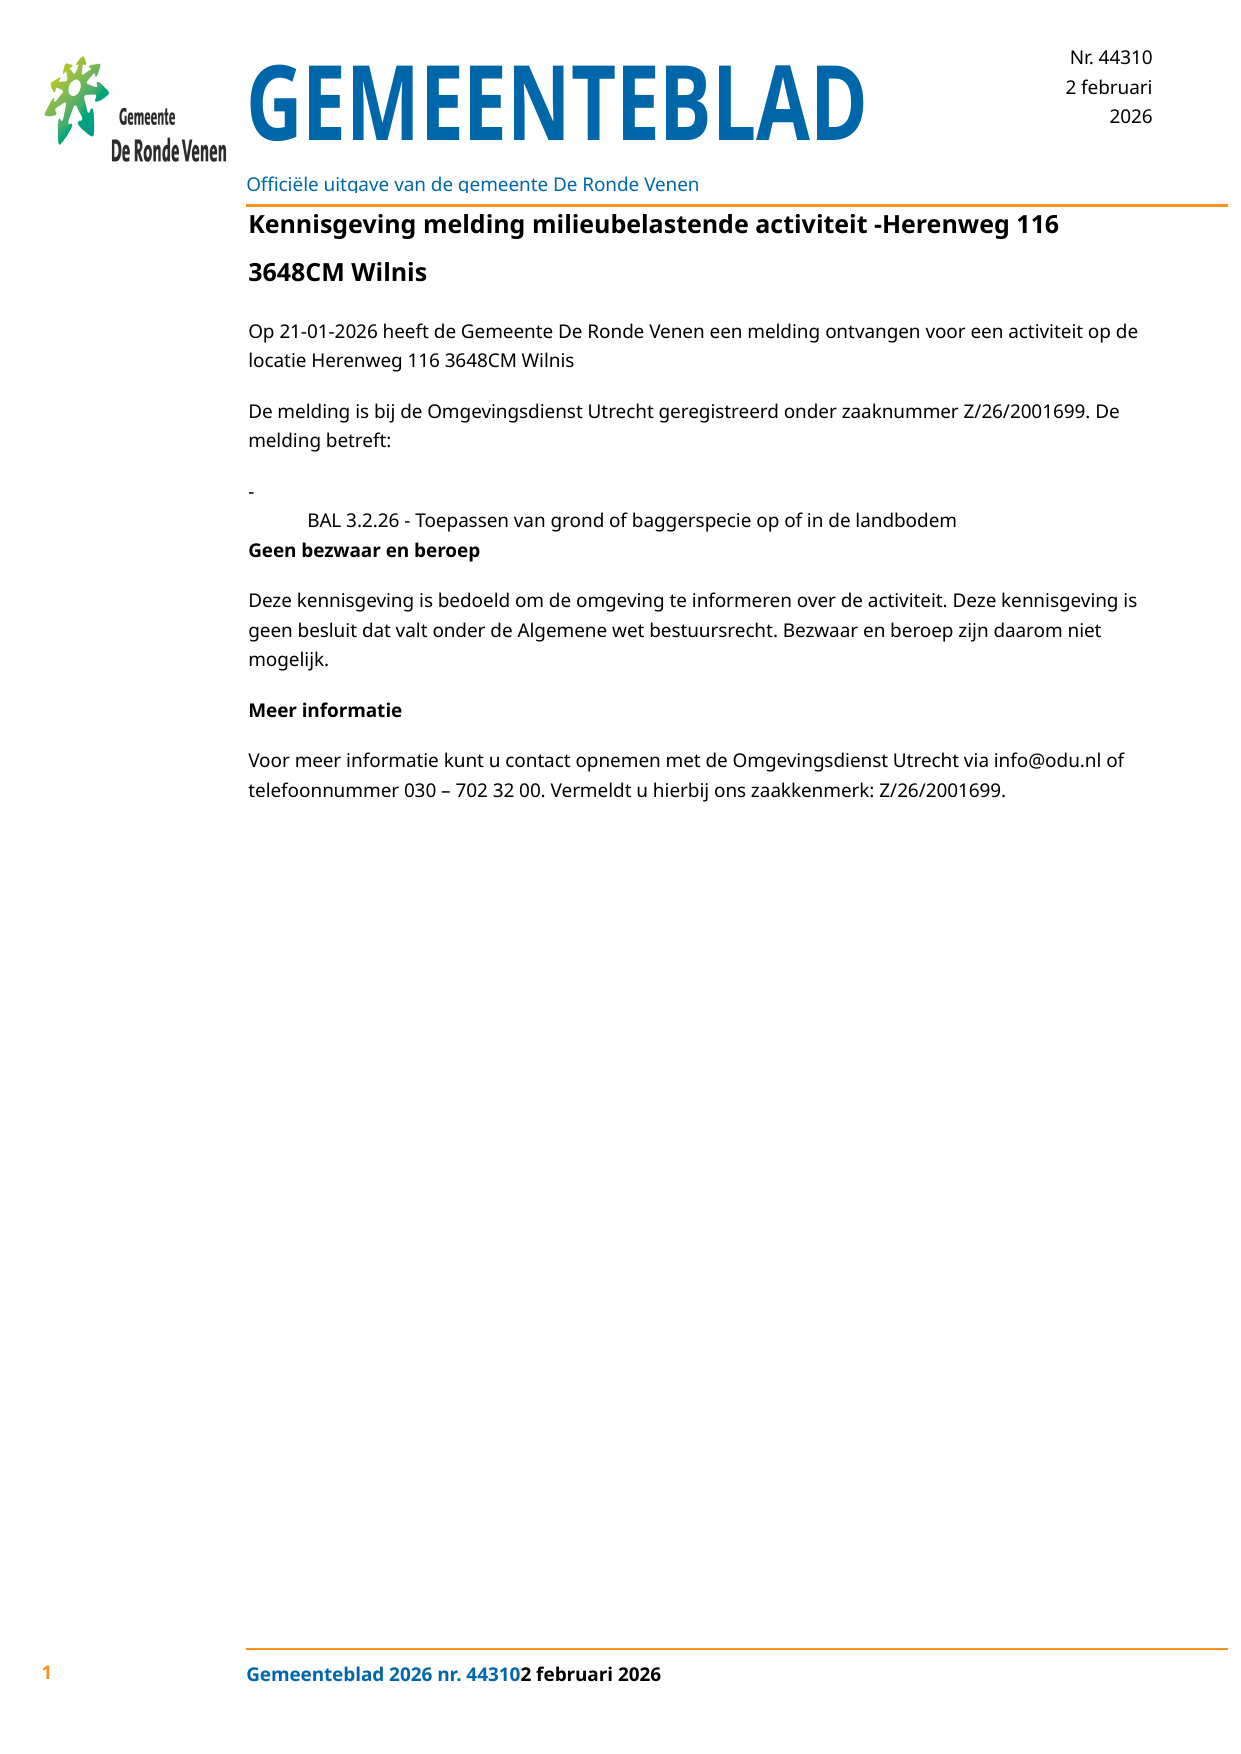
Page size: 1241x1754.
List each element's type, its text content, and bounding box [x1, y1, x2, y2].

text Meer informatie [248, 697, 1152, 723]
text Geen bezwaar en beroep [248, 537, 1152, 563]
list BAL 3.2.26 - Toepassen van grond of baggerspecie op of in de landbodem [248, 507, 1152, 533]
picture [41, 47, 231, 172]
text Voor meer informatie kunt u contact opnemen met de Omgevingsdienst Utrecht via info@odu.nl of telefoonnummer 030 – 702 32 00. Vermeldt u hierbij ons zaakkenmerk: Z/26/2001699. [248, 747, 1152, 803]
text Deze kennisgeving is bedoeld om de omgeving te informeren over de activiteit. Deze kennisgeving is geen besluit dat valt onder de Algemene wet bestuursrecht. Bezwaar en beroep zijn daarom niet mogelijk. [248, 587, 1152, 672]
text Op 21-01-2026 heeft de Gemeente De Ronde Venen een melding ontvangen voor een activiteit op de locatie Herenweg 116 3648CM Wilnis [248, 318, 1152, 373]
text Kennisgeving melding milieubelastende activiteit -Herenweg 116 3648CM Wilnis [248, 207, 1152, 288]
text De melding is bij de Omgevingsdienst Utrecht geregistreerd onder zaaknummer Z/26/2001699. De melding betreft: [248, 398, 1152, 453]
